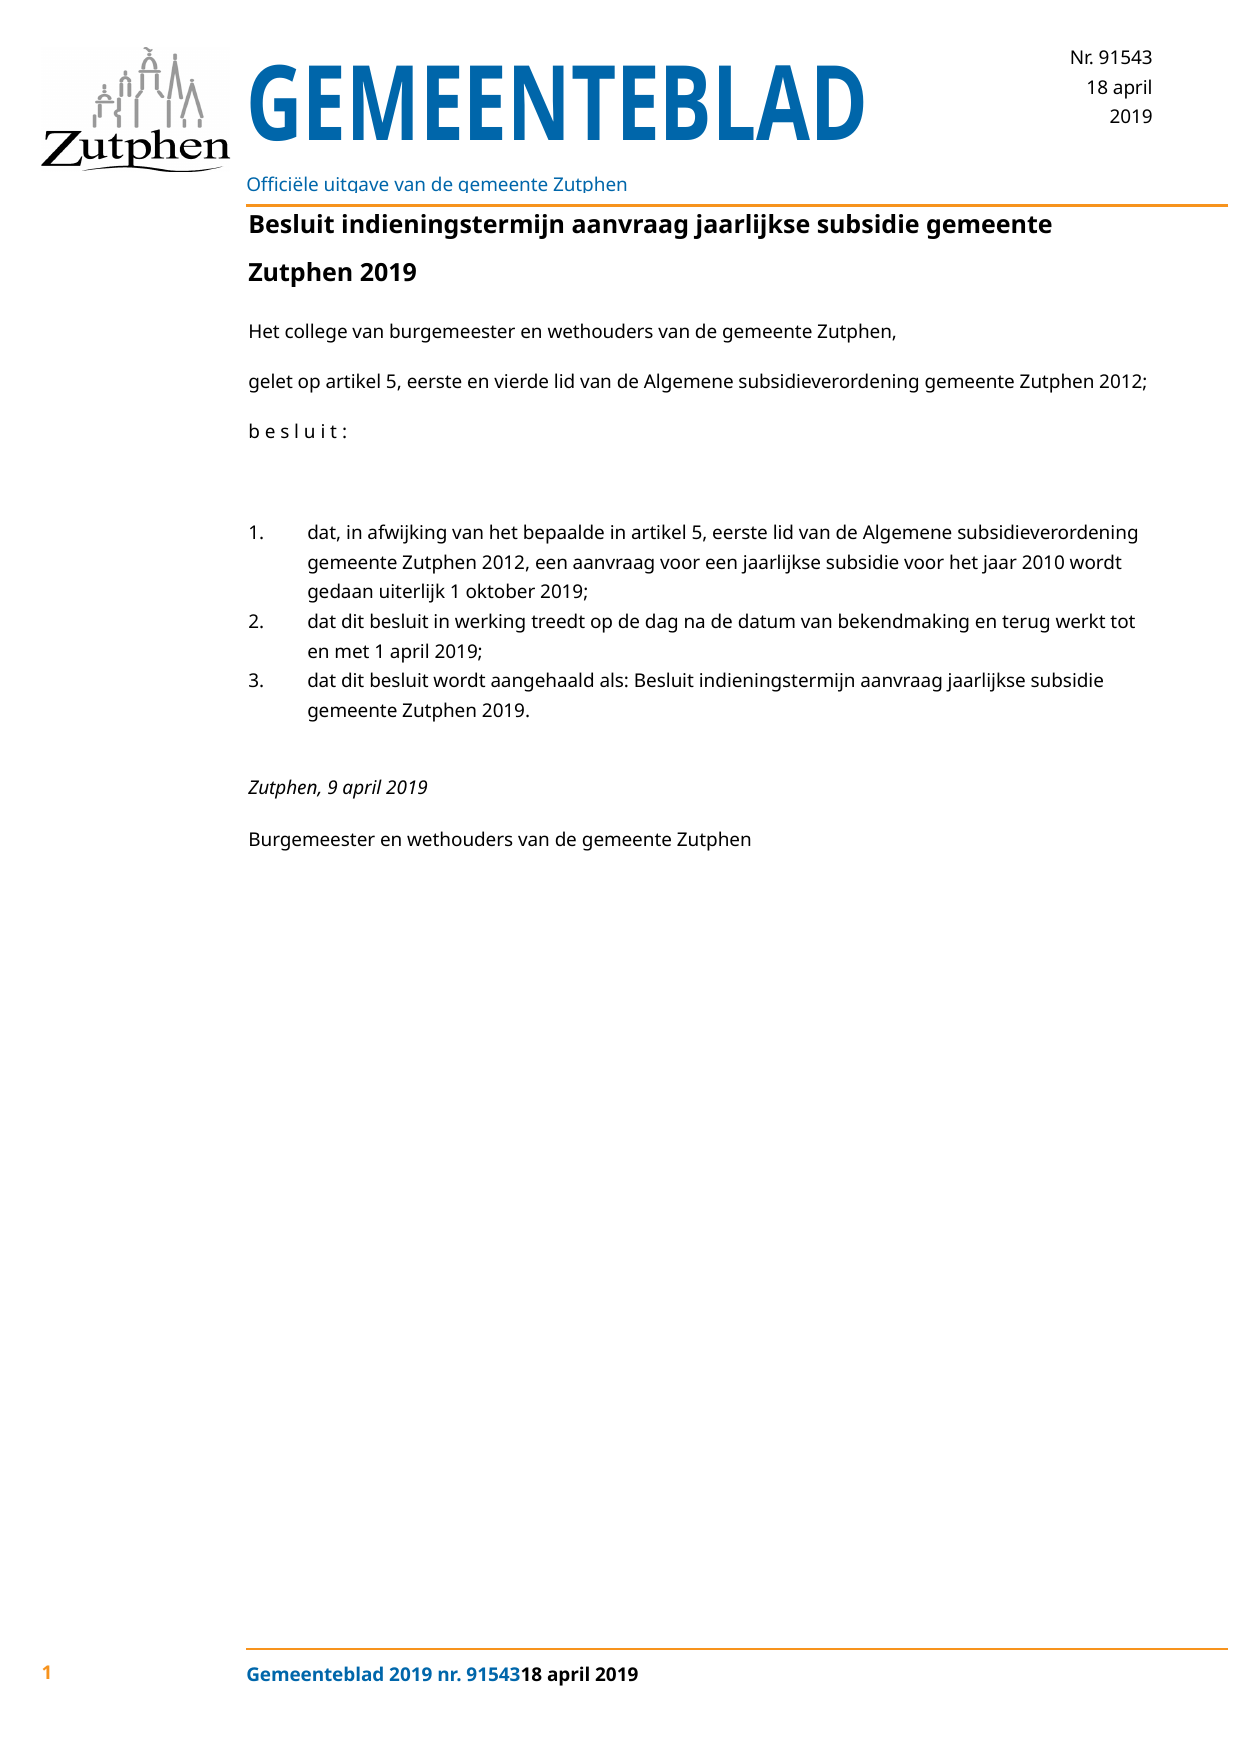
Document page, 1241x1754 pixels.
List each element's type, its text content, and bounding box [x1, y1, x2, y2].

text Besluit indieningstermijn aanvraag jaarlijkse subsidie gemeente Zutphen 2019 [248, 207, 1152, 288]
list dat dit besluit wordt aangehaald als: Besluit indieningstermijn aanvraag jaarlijkse subsidie gemeente Zutphen 2019. [248, 667, 1152, 723]
text Zutphen, 9 april 2019 [248, 774, 1152, 800]
list dat, in afwijking van het bepaalde in artikel 5, eerste lid van de Algemene subsidieverordening gemeente Zutphen 2012, een aanvraag voor een jaarlijkse subsidie voor het jaar 2010 wordt gedaan uiterlijk 1 oktober 2019; [248, 519, 1152, 604]
text Het college van burgemeester en wethouders van de gemeente Zutphen, [248, 318, 1152, 344]
text b e s l u i t : [248, 419, 1152, 444]
picture [41, 47, 231, 172]
text Burgemeester en wethouders van de gemeente Zutphen [248, 826, 1152, 852]
text gelet op artikel 5, eerste en vierde lid van de Algemene subsidieverordening gemeente Zutphen 2012; [248, 368, 1152, 394]
list dat dit besluit in werking treedt op de dag na de datum van bekendmaking en terug werkt tot en met 1 april 2019; [248, 608, 1152, 664]
